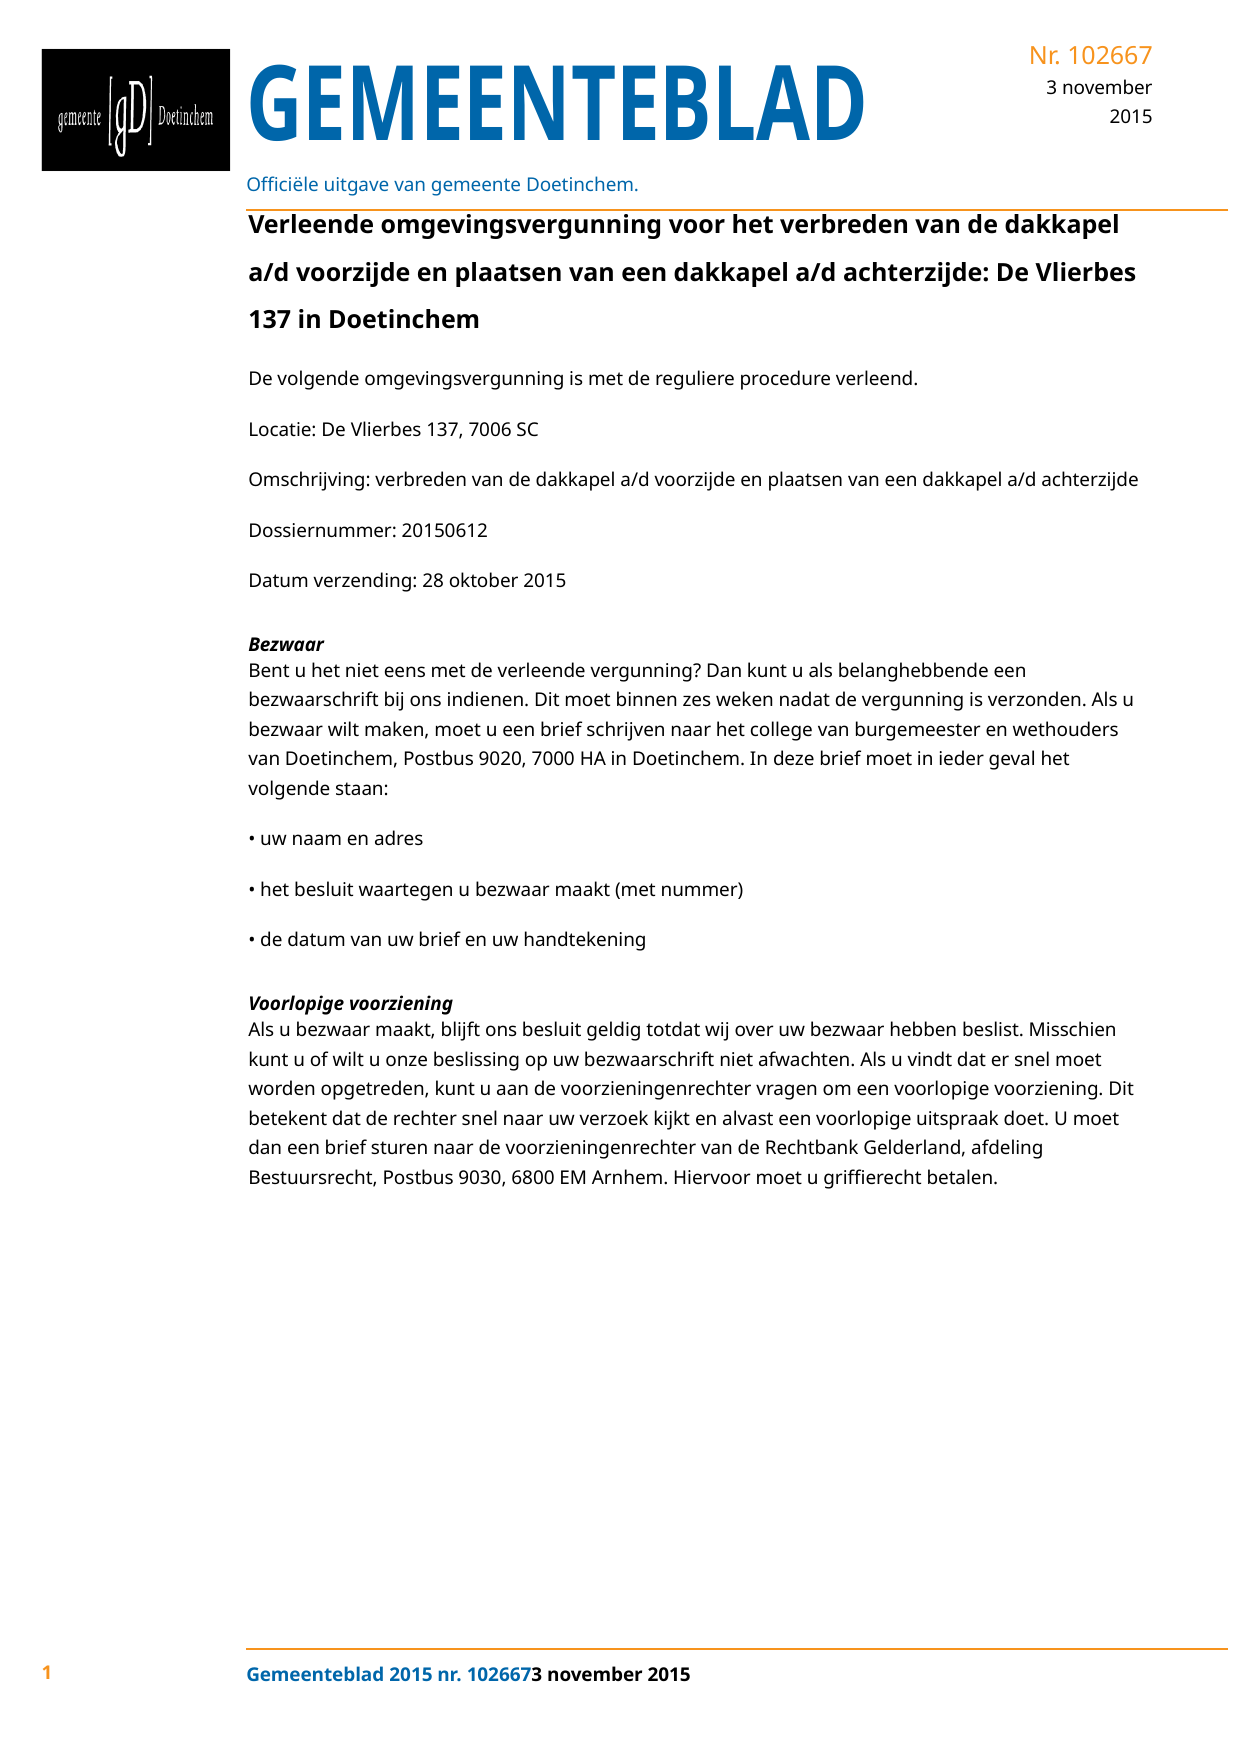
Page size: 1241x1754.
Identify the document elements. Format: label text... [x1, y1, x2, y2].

text • uw naam en adres [248, 826, 1152, 851]
text Verleende omgevingsvergunning voor het verbreden van de dakkapel a/d voorzijde en plaatsen van een dakkapel a/d achterzijde: De Vlierbes 137 in Doetinchem [248, 211, 1152, 336]
text Omschrijving: verbreden van de dakkapel a/d voorzijde en plaatsen van een dakkapel a/d achterzijde [248, 466, 1152, 492]
text • het besluit waartegen u bezwaar maakt (met nummer) [248, 876, 1152, 902]
text Datum verzending: 28 oktober 2015 [248, 567, 1152, 593]
picture [41, 47, 231, 172]
text Als u bezwaar maakt, blijft ons besluit geldig totdat wij over uw bezwaar hebben beslist. Misschien kunt u of wilt u onze beslissing op uw bezwaarschrift niet afwachten. Als u vindt dat er snel moet worden opgetreden, kunt u aan de voorzieningenrechter vragen om een voorlopige voorziening. Dit betekent dat de rechter snel naar uw verzoek kijkt en alvast een voorlopige uitspraak doet. U moet dan een brief sturen naar de voorzieningenrechter van de Rechtbank Gelderland, afdeling Bestuursrecht, Postbus 9030, 6800 EM Arnhem. Hiervoor moet u griffierecht betalen. [248, 1016, 1152, 1190]
text Voorlopige voorziening [248, 990, 1152, 1016]
text Dossiernummer: 20150612 [248, 517, 1152, 542]
text Bent u het niet eens met de verleende vergunning? Dan kunt u als belanghebbende een bezwaarschrift bij ons indienen. Dit moet binnen zes weken nadat de vergunning is verzonden. Als u bezwaar wilt maken, moet u een brief schrijven naar het college van burgemeester en wethouders van Doetinchem, Postbus 9020, 7000 HA in Doetinchem. In deze brief moet in ieder geval het volgende staan: [248, 657, 1152, 801]
text Bezwaar [248, 631, 1152, 657]
text • de datum van uw brief en uw handtekening [248, 926, 1152, 952]
text De volgende omgevingsvergunning is met de reguliere procedure verleend. [248, 366, 1152, 391]
text Locatie: De Vlierbes 137, 7006 SC [248, 416, 1152, 442]
